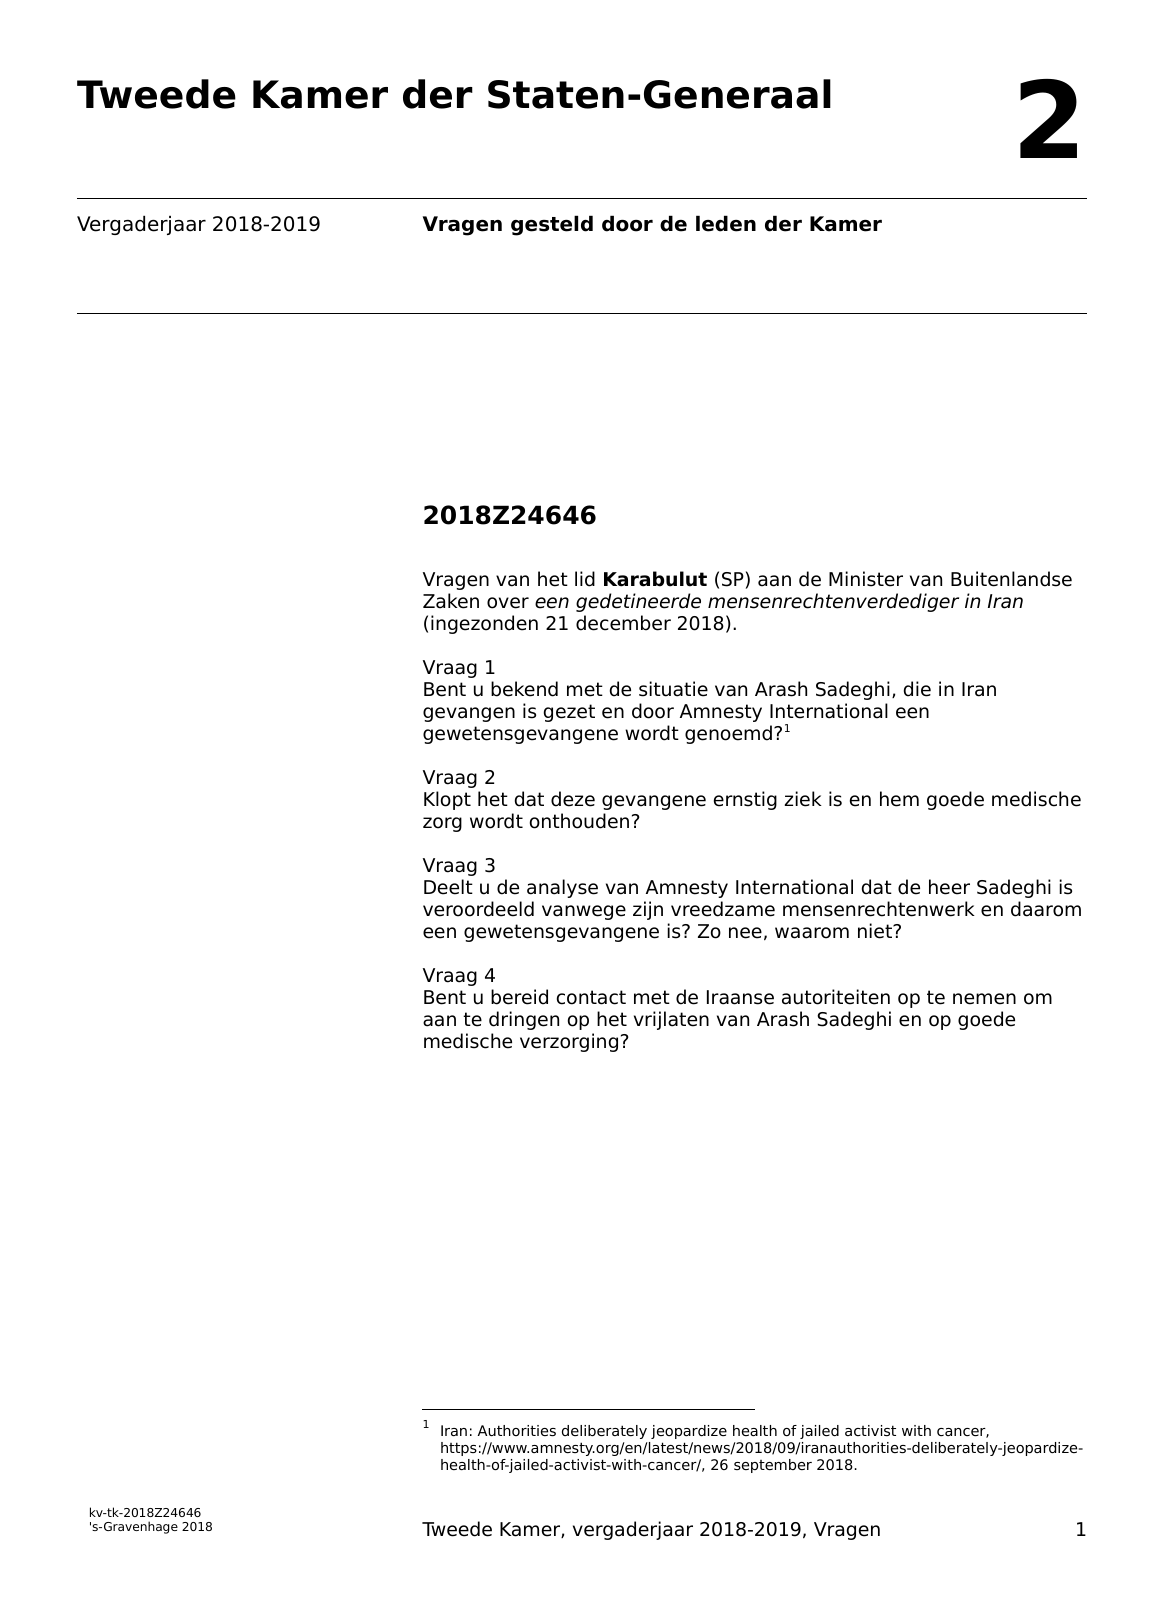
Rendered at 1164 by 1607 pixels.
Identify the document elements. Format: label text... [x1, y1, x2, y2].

text Bent u bekend met de situatie van Arash Sadeghi, die in Iran gevangen is gezet en door Amnesty International een gewetensgevangene wordt genoemd? [422, 679, 1087, 745]
table_header Tweede Kamer der Staten-Generaal [77, 59, 886, 198]
text kv-tk-2018Z24646 [88, 1506, 323, 1520]
table_header 2 [886, 59, 1087, 198]
text Vraag 1 [422, 657, 1087, 679]
text Klopt het dat deze gevangene ernstig ziek is en hem goede medische zorg wordt onthouden? [422, 789, 1087, 833]
text Deelt u de analyse van Amnesty International dat de heer Sadeghi is veroordeeld vanwege zijn vreedzame mensenrechtenwerk en daarom een gewetensgevangene is? Zo nee, waarom niet? [422, 877, 1087, 943]
text Bent u bereid contact met de Iraanse autoriteiten op te nemen om aan te dringen op het vrijlaten van Arash Sadeghi en op goede medische verzorging? [422, 987, 1087, 1053]
text 's-Gravenhage 2018 [88, 1520, 323, 1534]
text Vraag 4 [422, 965, 1087, 987]
text 2018Z24646 [422, 501, 1087, 531]
table_cell Vragen gesteld door de leden der Kamer [422, 199, 1087, 313]
text Iran: Authorities deliberately jeopardize health of jailed activist with cancer, https://www.amnesty.org/en/latest/news/2018/09/iranauthorities-deliberately-jeopardize-health-of-jailed-activist-with-cancer/, 26 september 2018. [422, 1418, 1087, 1474]
text Vragen van het lid Karabulut (SP) aan de Minister van Buitenlandse Zaken over een gedetineerde mensenrechtenverdediger in Iran (ingezonden 21 december 2018). [422, 569, 1087, 635]
table_cell Vergaderjaar 2018-2019 [77, 199, 422, 313]
text Vraag 3 [422, 855, 1087, 877]
text Vraag 2 [422, 767, 1087, 789]
